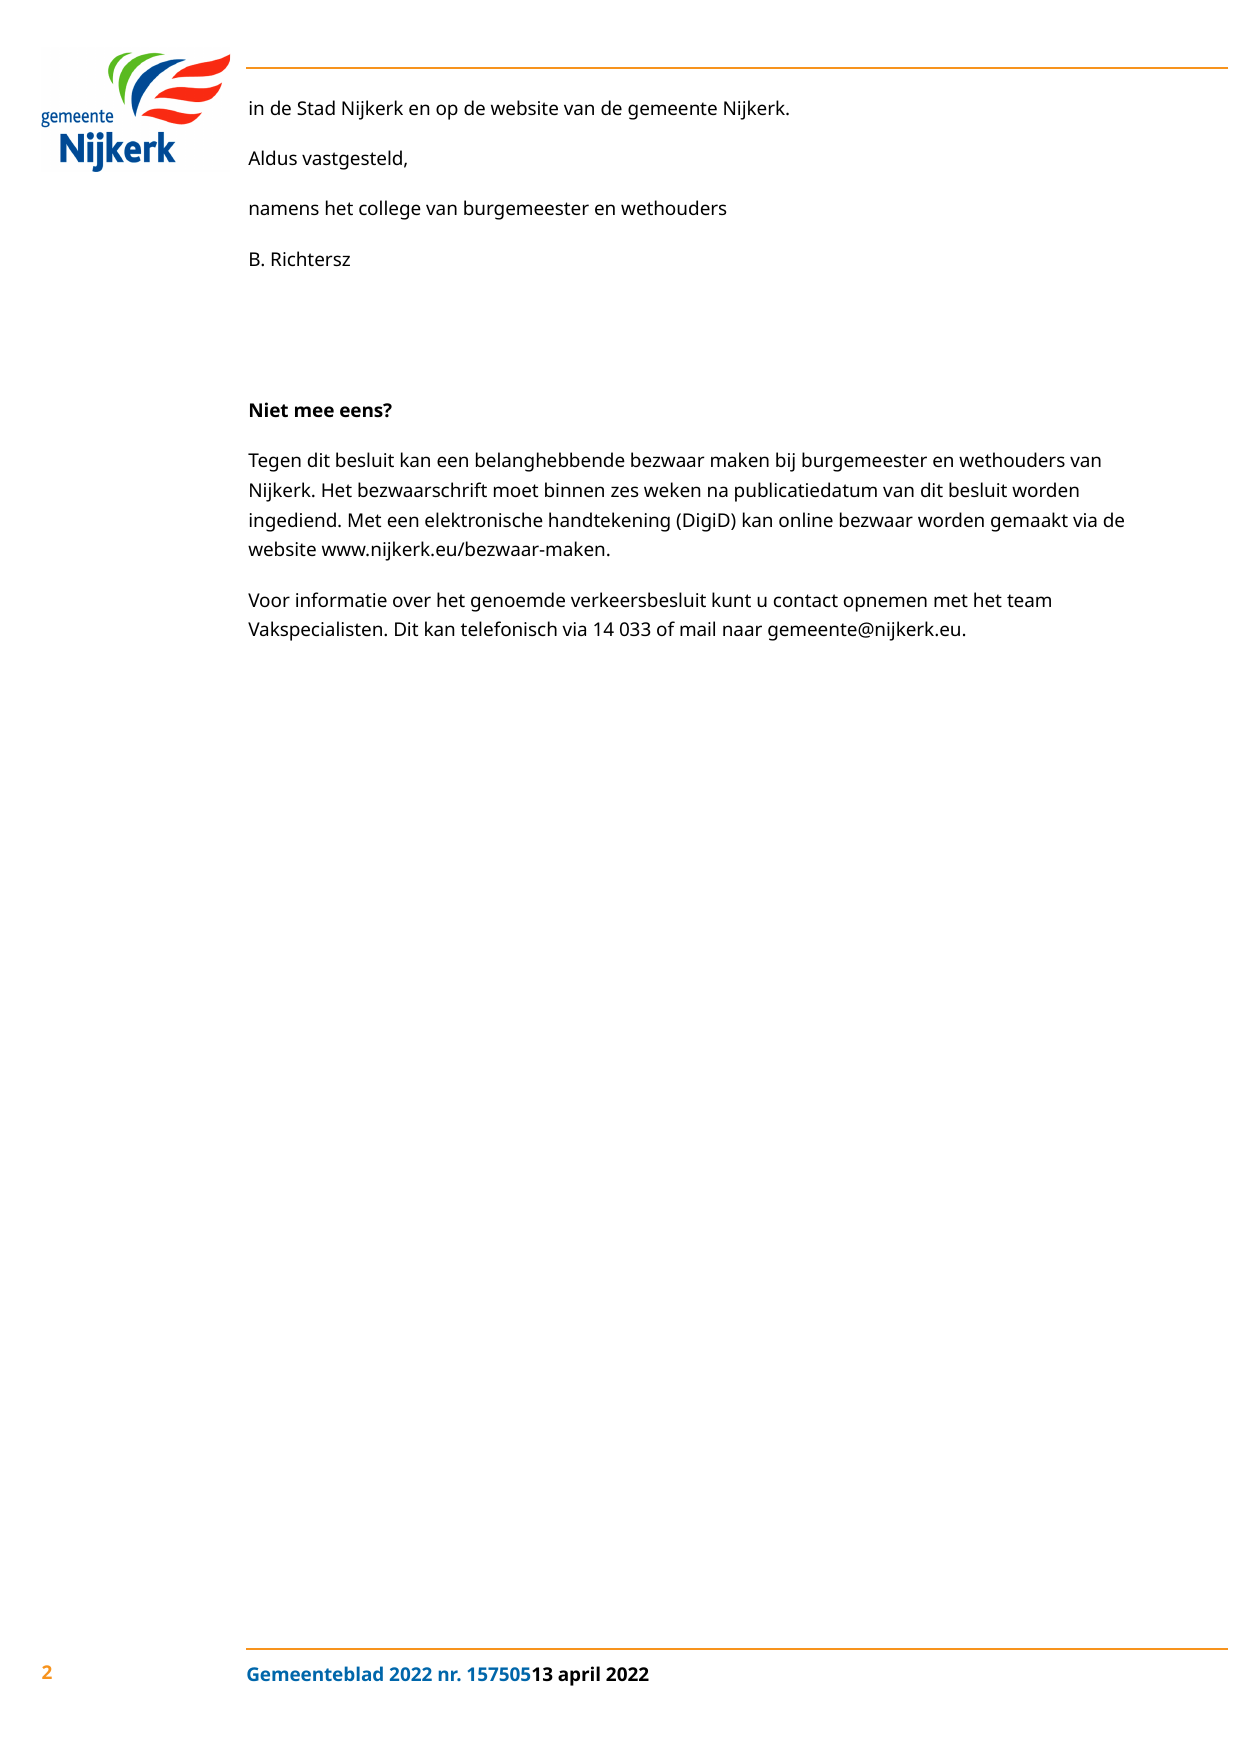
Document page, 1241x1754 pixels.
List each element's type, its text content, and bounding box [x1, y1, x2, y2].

text Voor informatie over het genoemde verkeersbesluit kunt u contact opnemen met het team Vakspecialisten. Dit kan telefonisch via 14 033 of mail naar gemeente@nijkerk.eu. [248, 587, 1152, 642]
text Aldus vastgesteld, [248, 145, 1152, 171]
text Niet mee eens? [248, 397, 1152, 423]
text Tegen dit besluit kan een belanghebbende bezwaar maken bij burgemeester en wethouders van Nijkerk. Het bezwaarschrift moet binnen zes weken na publicatiedatum van dit besluit worden ingediend. Met een elektronische handtekening (DigiD) kan online bezwaar worden gemaakt via de website www.nijkerk.eu/bezwaar-maken. [248, 448, 1152, 562]
picture [41, 47, 231, 172]
text B. Richtersz [248, 246, 1152, 272]
text namens het college van burgemeester en wethouders [248, 196, 1152, 221]
text in de Stad Nijkerk en op de website van de gemeente Nijkerk. [248, 95, 1152, 121]
